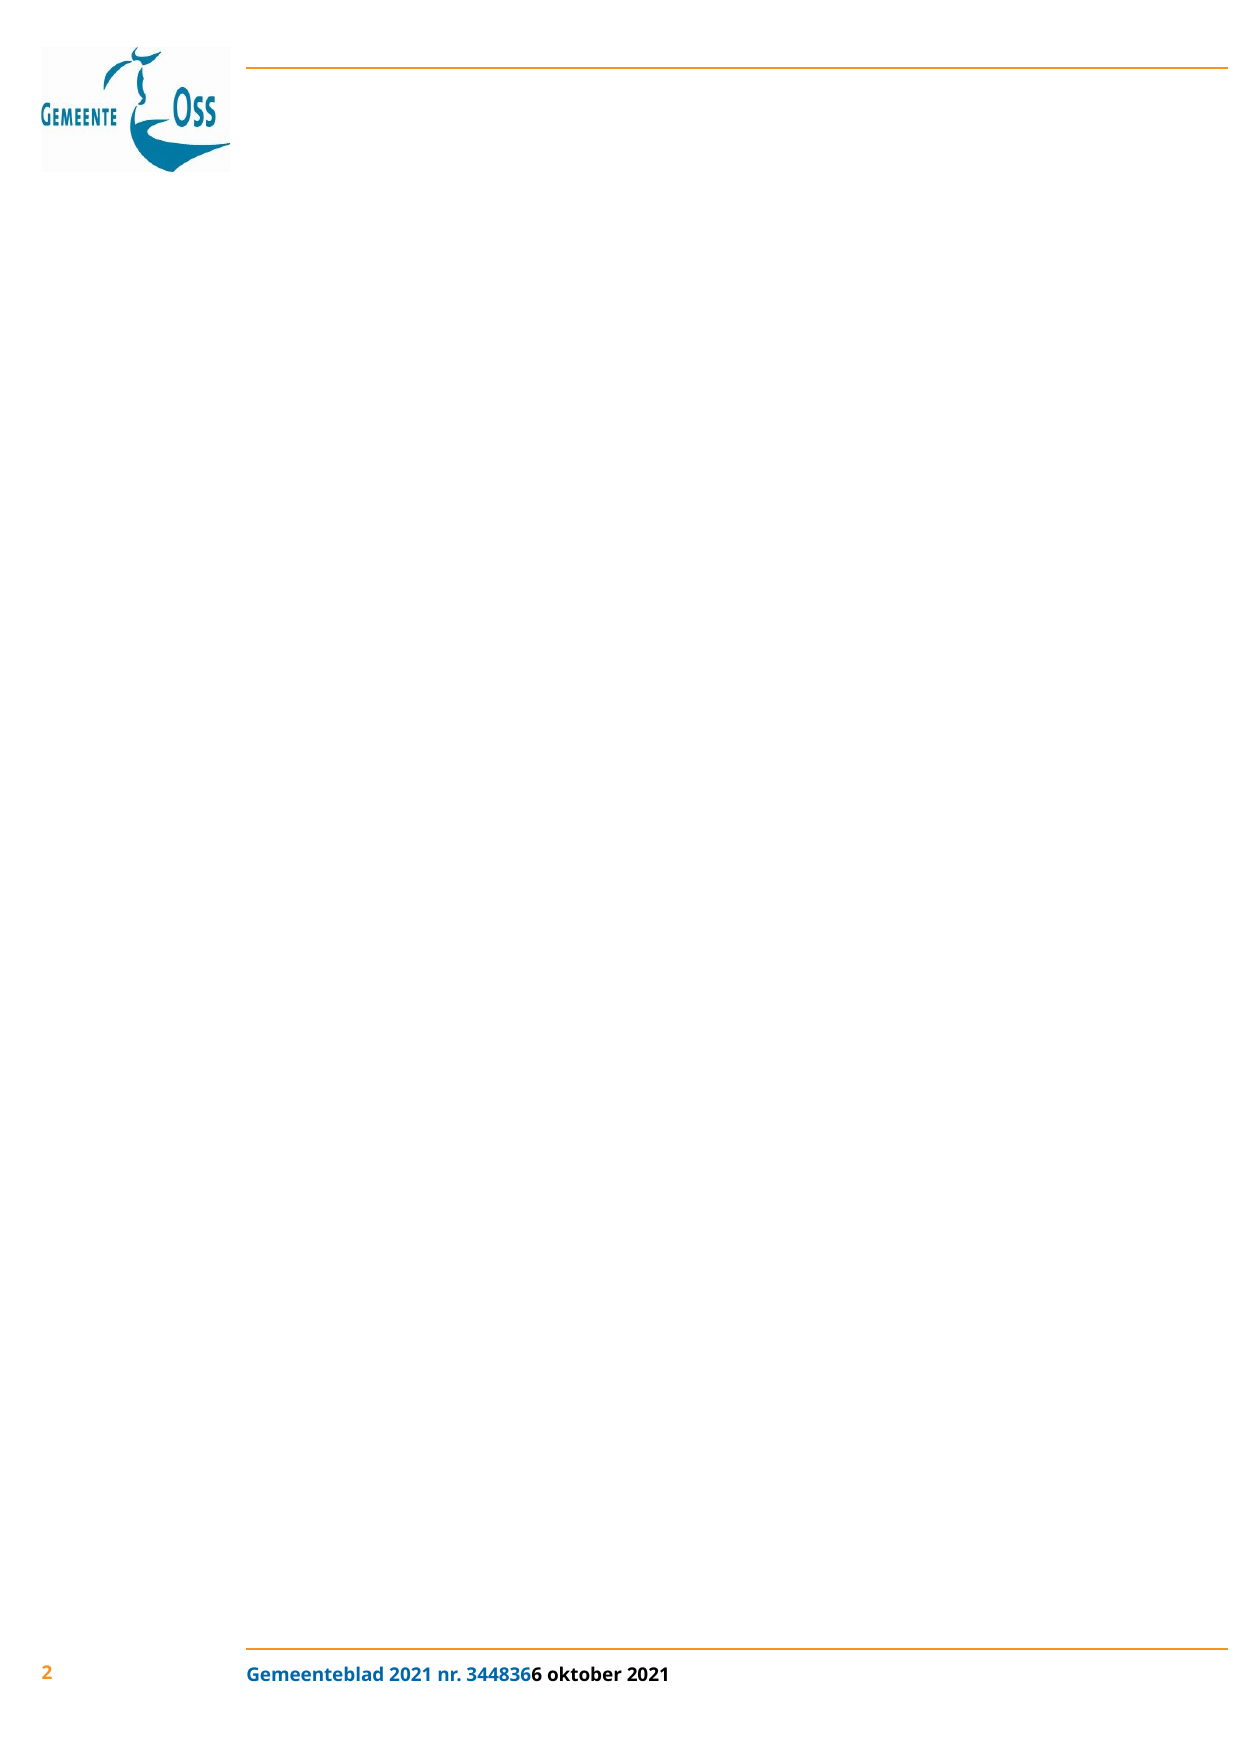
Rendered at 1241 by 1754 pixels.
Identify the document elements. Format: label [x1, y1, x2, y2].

picture [41, 47, 231, 172]
